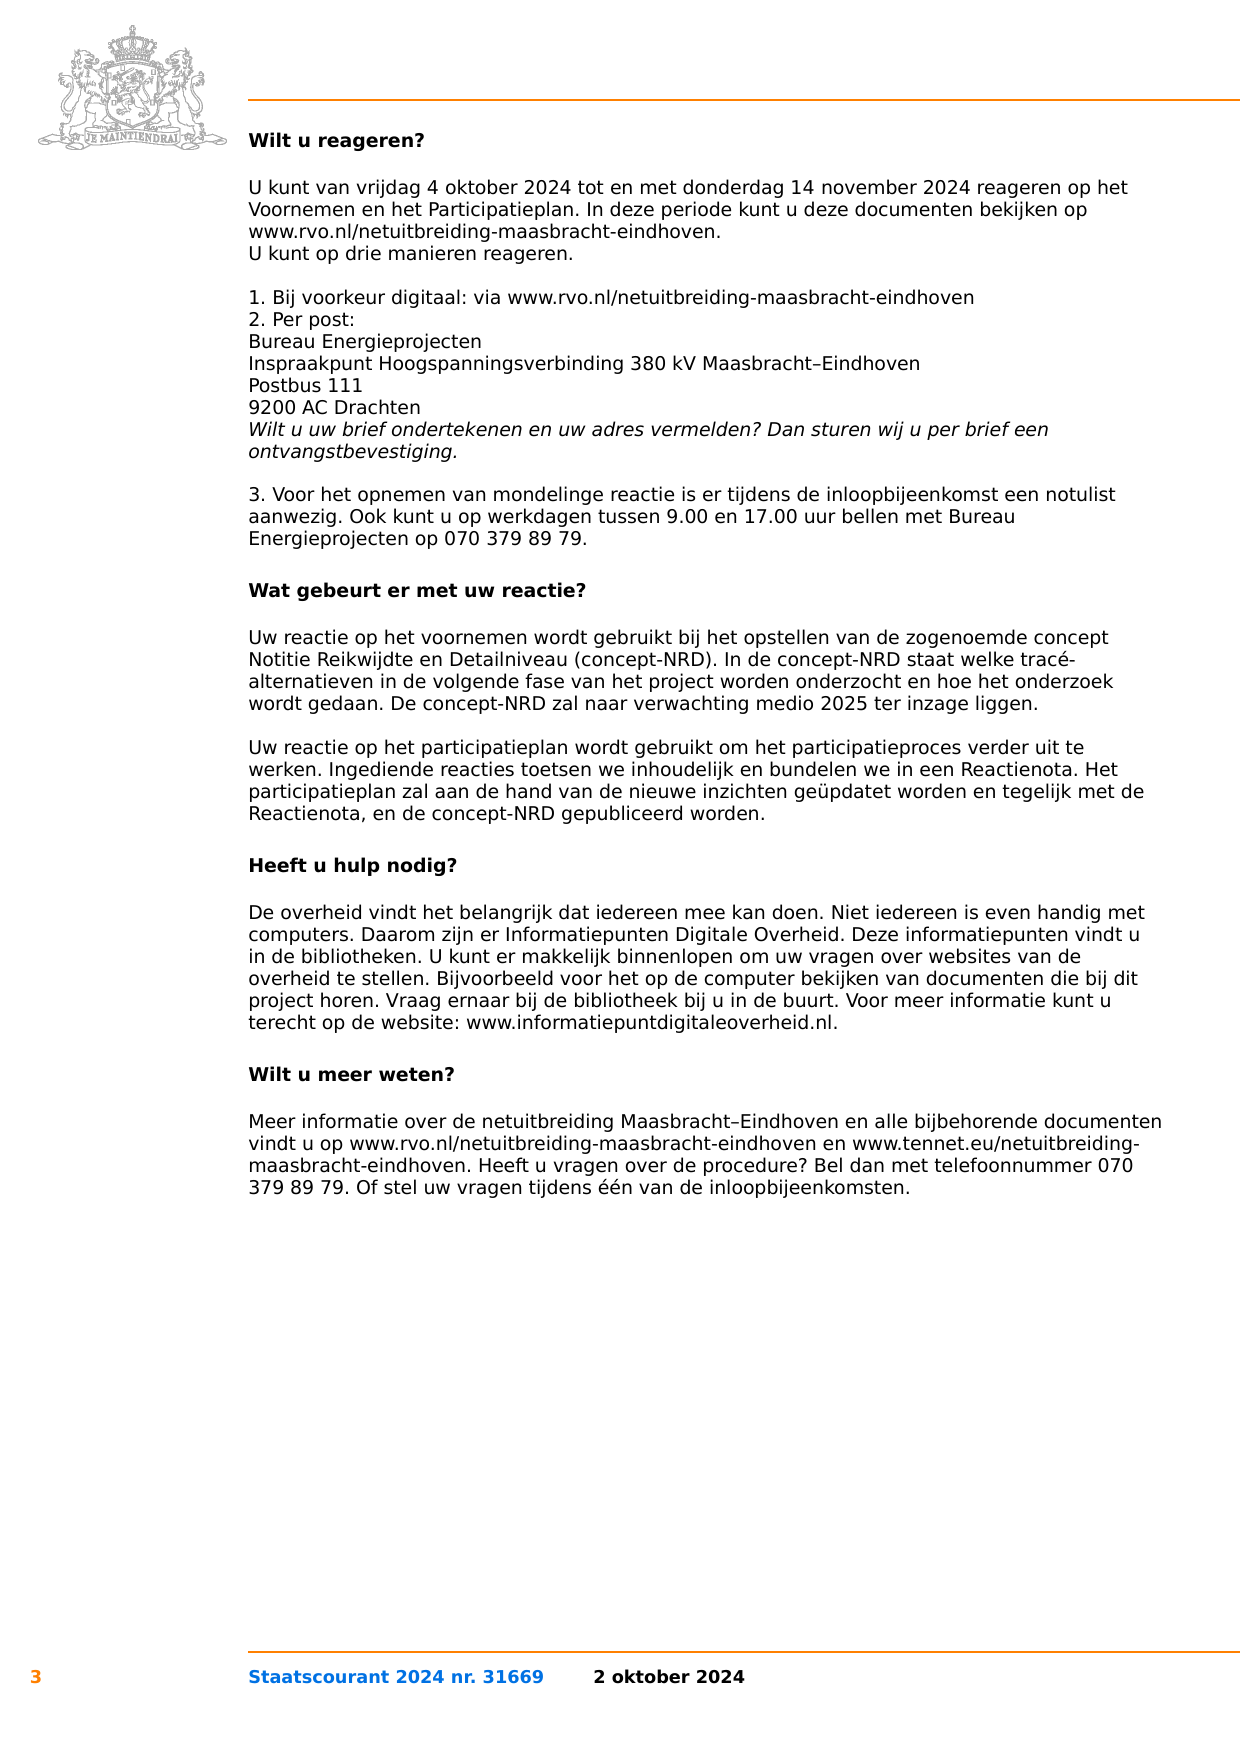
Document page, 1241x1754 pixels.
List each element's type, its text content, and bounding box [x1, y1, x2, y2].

text 9200 AC Drachten [248, 397, 1163, 418]
text Postbus 111 [248, 374, 1163, 397]
text Bureau Energieprojecten [248, 331, 1163, 353]
text 1. Bij voorkeur digitaal: via www.rvo.nl/netuitbreiding-maasbracht-eindhoven [248, 287, 1163, 309]
text 3. Voor het opnemen van mondelinge reactie is er tijdens de inloopbijeenkomst een notulist aanwezig. Ook kunt u op werkdagen tussen 9.00 en 17.00 uur bellen met Bureau Energieprojecten op 070 379 89 79. [248, 484, 1163, 550]
subtitle Wilt u reageren? [248, 130, 1163, 152]
text Meer informatie over de netuitbreiding Maasbracht–Eindhoven en alle bijbehorende documenten vindt u op www.rvo.nl/netuitbreiding-maasbracht-eindhoven en www.tennet.eu/netuitbreiding-maasbracht-eindhoven. Heeft u vragen over de procedure? Bel dan met telefoonnummer 070 379 89 79. Of stel uw vragen tijdens één van de inloopbijeenkomsten. [248, 1111, 1163, 1199]
subtitle Wat gebeurt er met uw reactie? [248, 580, 1163, 602]
picture [38, 25, 227, 150]
text U kunt van vrijdag 4 oktober 2024 tot en met donderdag 14 november 2024 reageren op het Voornemen en het Participatieplan. In deze periode kunt u deze documenten bekijken op www.rvo.nl/netuitbreiding-maasbracht-eindhoven. [248, 177, 1163, 243]
text Uw reactie op het voornemen wordt gebruikt bij het opstellen van de zogenoemde concept Notitie Reikwijdte en Detailniveau (concept-NRD). In de concept-NRD staat welke tracé-alternatieven in de volgende fase van het project worden onderzocht en hoe het onderzoek wordt gedaan. De concept-NRD zal naar verwachting medio 2025 ter inzage liggen. [248, 627, 1163, 715]
text De overheid vindt het belangrijk dat iedereen mee kan doen. Niet iedereen is even handig met computers. Daarom zijn er Informatiepunten Digitale Overheid. Deze informatiepunten vindt u in de bibliotheken. U kunt er makkelijk binnenlopen om uw vragen over websites van de overheid te stellen. Bijvoorbeeld voor het op de computer bekijken van documenten die bij dit project horen. Vraag ernaar bij de bibliotheek bij u in de buurt. Voor meer informatie kunt u terecht op de website: www.informatiepuntdigitaleoverheid.nl. [248, 902, 1163, 1034]
text Wilt u uw brief ondertekenen en uw adres vermelden? Dan sturen wij u per brief een ontvangstbevestiging. [248, 418, 1163, 462]
text 2. Per post: [248, 309, 1163, 331]
subtitle Heeft u hulp nodig? [248, 855, 1163, 877]
text U kunt op drie manieren reageren. [248, 243, 1163, 265]
subtitle Wilt u meer weten? [248, 1064, 1163, 1086]
text Uw reactie op het participatieplan wordt gebruikt om het participatieproces verder uit te werken. Ingediende reacties toetsen we inhoudelijk en bundelen we in een Reactienota. Het participatieplan zal aan de hand van de nieuwe inzichten geüpdatet worden en tegelijk met de Reactienota, en de concept-NRD gepubliceerd worden. [248, 737, 1163, 825]
text Inspraakpunt Hoogspanningsverbinding 380 kV Maasbracht–Eindhoven [248, 353, 1163, 374]
